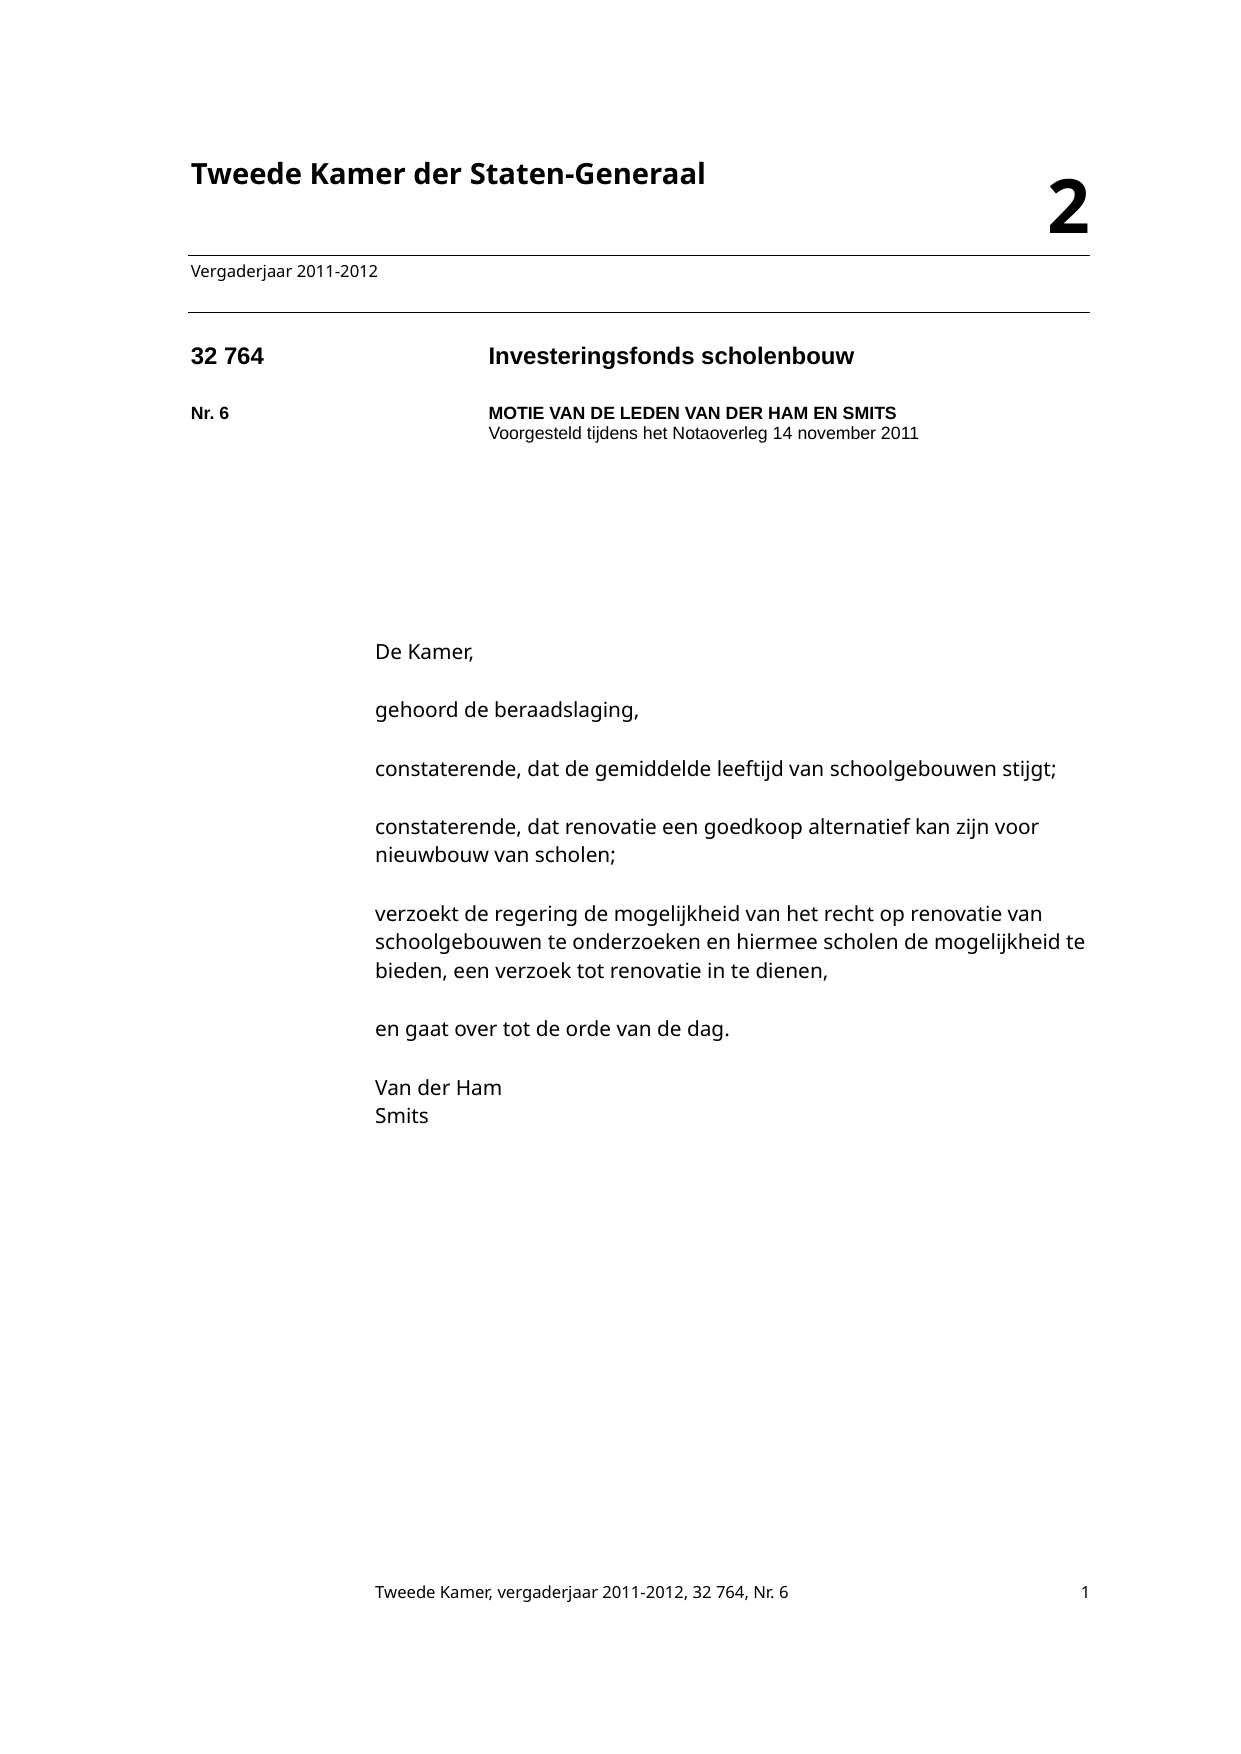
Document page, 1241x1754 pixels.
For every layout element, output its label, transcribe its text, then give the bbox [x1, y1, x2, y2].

table_cell 32 764 [188, 339, 485, 399]
text verzoekt de regering de mogelijkheid van het recht op renovatie van schoolgebouwen te onderzoeken en hiermee scholen de mogelijkheid te bieden, een verzoek tot renovatie in te dienen, [375, 899, 1090, 984]
table_header Tweede Kamer der Staten-Generaal [188, 150, 909, 255]
text gehoord de beraadslaging, [375, 695, 1090, 724]
table_cell Vergaderjaar 2011-2012 [188, 256, 485, 312]
table_cell Investeringsfonds scholenbouw [485, 339, 1090, 399]
text De Kamer, [375, 637, 1090, 665]
text constaterende, dat renovatie een goedkoop alternatief kan zijn voor nieuwbouw van scholen; [375, 812, 1090, 869]
text en gaat over tot de orde van de dag. [375, 1014, 1090, 1043]
text constaterende, dat de gemiddelde leeftijd van schoolgebouwen stijgt; [375, 754, 1090, 782]
table_cell [485, 313, 1090, 339]
table_cell [188, 313, 485, 339]
table_cell Nr. 6 [188, 399, 485, 518]
table_header 2 [910, 150, 1090, 255]
text Van der Ham [375, 1073, 1090, 1101]
table_cell MOTIE VAN DE LEDEN VAN DER HAM EN SMITS Voorgesteld tijdens het Notaoverleg 14 november 2011 [485, 399, 1090, 518]
text Smits [375, 1101, 1090, 1130]
table_cell [485, 256, 1090, 312]
